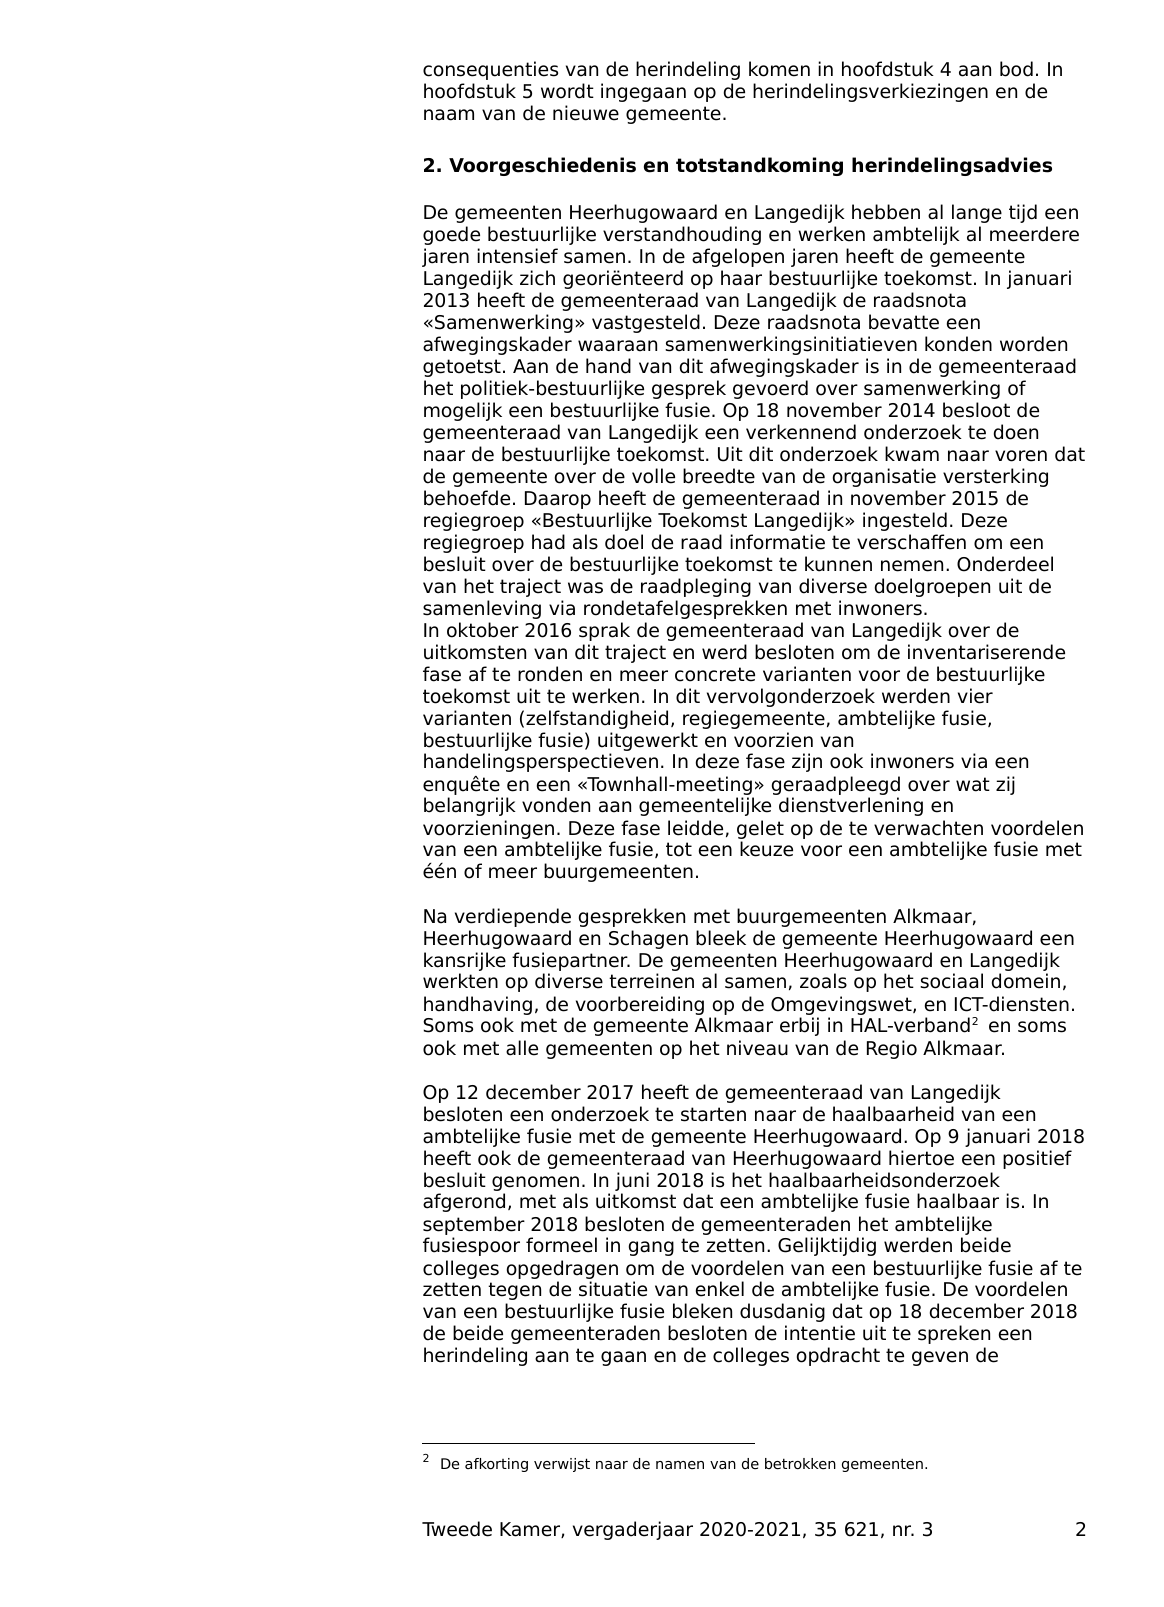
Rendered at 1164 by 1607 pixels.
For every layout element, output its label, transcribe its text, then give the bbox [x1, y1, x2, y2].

text consequenties van de herindeling komen in hoofdstuk 4 aan bod. In hoofdstuk 5 wordt ingegaan op de herindelingsverkiezingen en de naam van de nieuwe gemeente. [422, 59, 1087, 125]
text De afkorting verwijst naar de namen van de betrokken gemeenten. [422, 1452, 1087, 1474]
text Na verdiepende gesprekken met buurgemeenten Alkmaar, Heerhugowaard en Schagen bleek de gemeente Heerhugowaard een kansrijke fusiepartner. De gemeenten Heerhugowaard en Langedijk werkten op diverse terreinen al samen, zoals op het sociaal domein, handhaving, de voorbereiding op de Omgevingswet, en ICT-diensten. Soms ook met de gemeente Alkmaar erbij in HAL-verband en soms ook met alle gemeenten op het niveau van de Regio Alkmaar. [422, 906, 1087, 1059]
text De gemeenten Heerhugowaard en Langedijk hebben al lange tijd een goede bestuurlijke verstandhouding en werken ambtelijk al meerdere jaren intensief samen. In de afgelopen jaren heeft de gemeente Langedijk zich georiënteerd op haar bestuurlijke toekomst. In januari 2013 heeft de gemeenteraad van Langedijk de raadsnota «Samenwerking» vastgesteld. Deze raadsnota bevatte een afwegingskader waaraan samenwerkingsinitiatieven konden worden getoetst. Aan de hand van dit afwegingskader is in de gemeenteraad het politiek-bestuurlijke gesprek gevoerd over samenwerking of mogelijk een bestuurlijke fusie. Op 18 november 2014 besloot de gemeenteraad van Langedijk een verkennend onderzoek te doen naar de bestuurlijke toekomst. Uit dit onderzoek kwam naar voren dat de gemeente over de volle breedte van de organisatie versterking behoefde. Daarop heeft de gemeenteraad in november 2015 de regiegroep «Bestuurlijke Toekomst Langedijk» ingesteld. Deze regiegroep had als doel de raad informatie te verschaffen om een besluit over de bestuurlijke toekomst te kunnen nemen. Onderdeel van het traject was de raadpleging van diverse doelgroepen uit de samenleving via rondetafelgesprekken met inwoners. [422, 202, 1087, 619]
text In oktober 2016 sprak de gemeenteraad van Langedijk over de uitkomsten van dit traject en werd besloten om de inventariserende fase af te ronden en meer concrete varianten voor de bestuurlijke toekomst uit te werken. In dit vervolgonderzoek werden vier varianten (zelfstandigheid, regiegemeente, ambtelijke fusie, bestuurlijke fusie) uitgewerkt en voorzien van handelingsperspectieven. In deze fase zijn ook inwoners via een enquête en een «Townhall-meeting» geraadpleegd over wat zij belangrijk vonden aan gemeentelijke dienstverlening en voorzieningen. Deze fase leidde, gelet op de te verwachten voordelen van een ambtelijke fusie, tot een keuze voor een ambtelijke fusie met één of meer buurgemeenten. [422, 619, 1087, 883]
subtitle 2. Voorgeschiedenis en totstandkoming herindelingsadvies [422, 155, 1087, 177]
text Op 12 december 2017 heeft de gemeenteraad van Langedijk besloten een onderzoek te starten naar de haalbaarheid van een ambtelijke fusie met de gemeente Heerhugowaard. Op 9 januari 2018 heeft ook de gemeenteraad van Heerhugowaard hiertoe een positief besluit genomen. In juni 2018 is het haalbaarheidsonderzoek afgerond, met als uitkomst dat een ambtelijke fusie haalbaar is. In september 2018 besloten de gemeenteraden het ambtelijke fusiespoor formeel in gang te zetten. Gelijktijdig werden beide colleges opgedragen om de voordelen van een bestuurlijke fusie af te zetten tegen de situatie van enkel de ambtelijke fusie. De voordelen van een bestuurlijke fusie bleken dusdanig dat op 18 december 2018 de beide gemeenteraden besloten de intentie uit te spreken een herindeling aan te gaan en de colleges opdracht te geven de [422, 1082, 1087, 1367]
